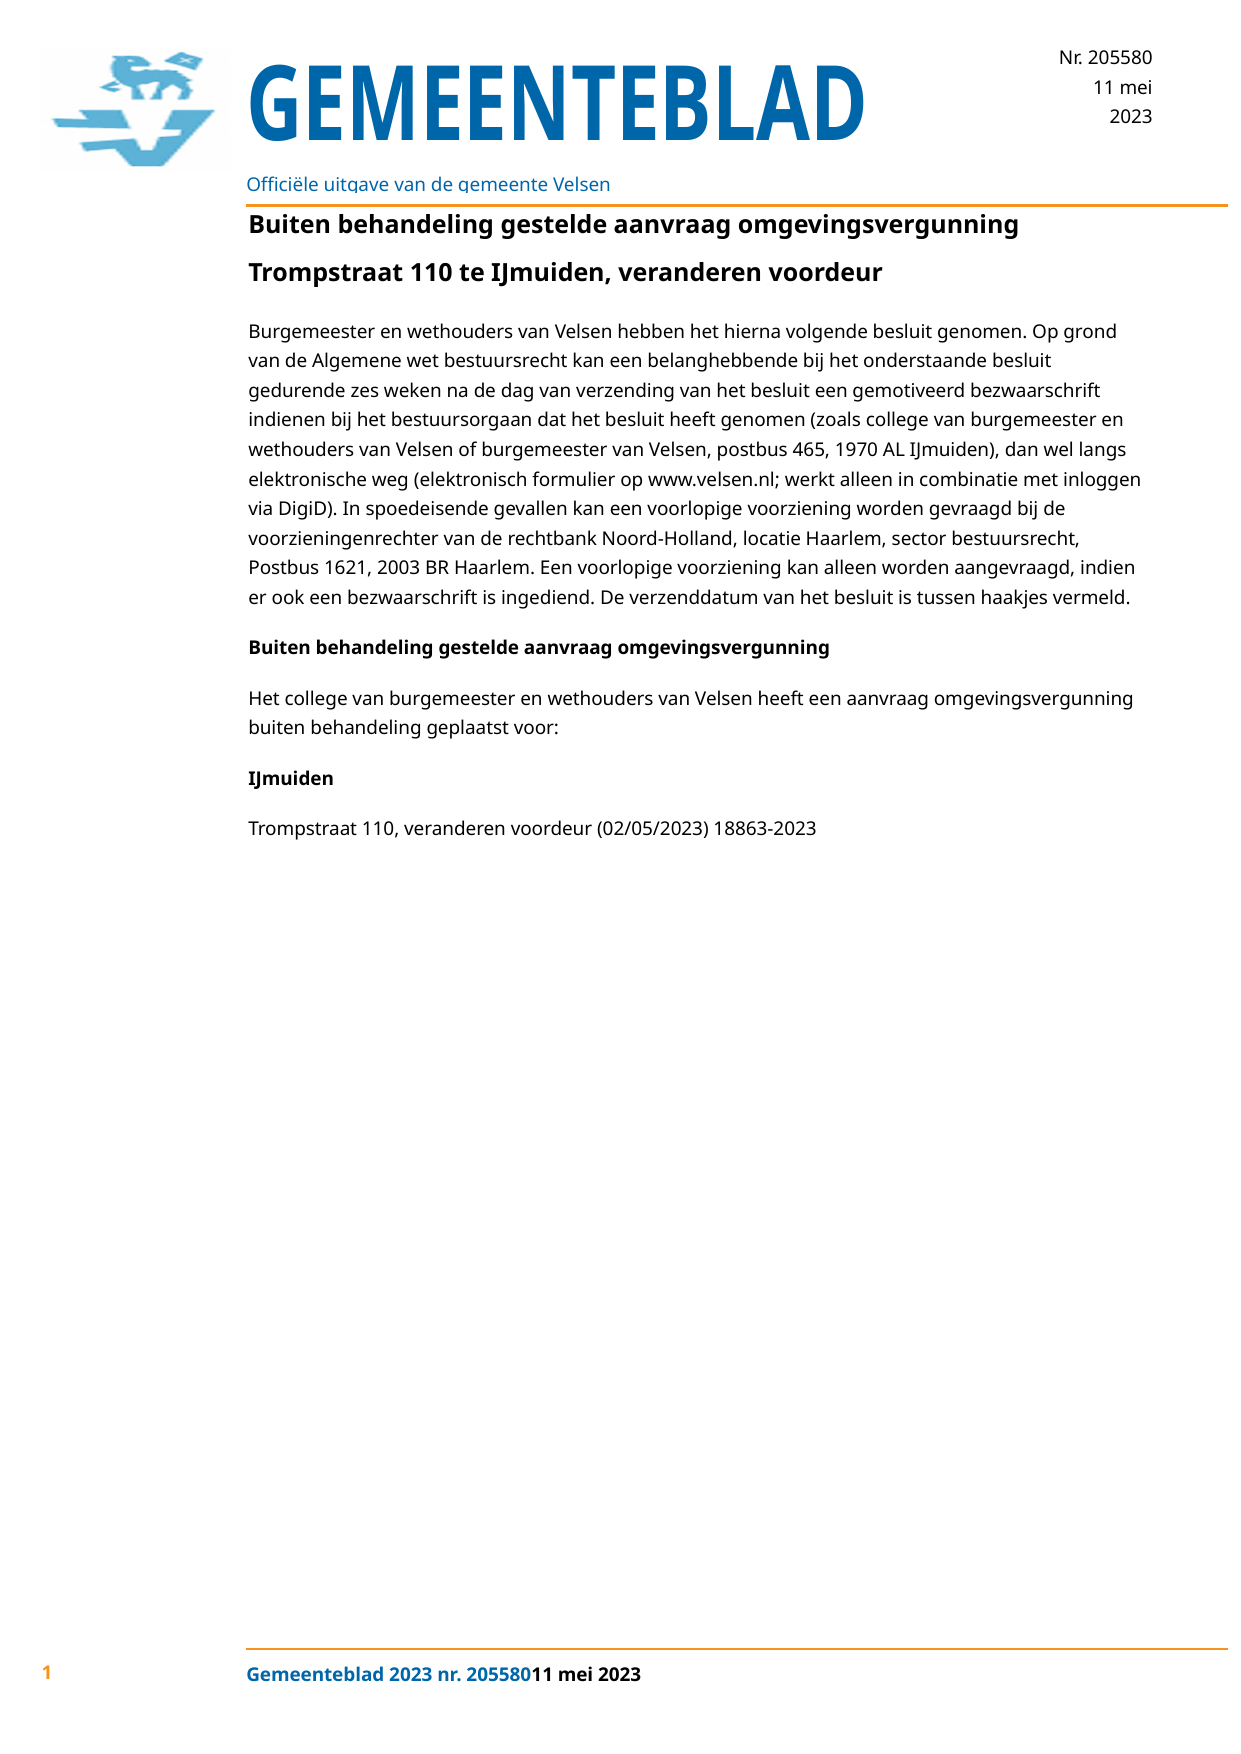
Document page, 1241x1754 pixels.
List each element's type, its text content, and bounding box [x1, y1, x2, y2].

picture [41, 47, 231, 172]
text Het college van burgemeester en wethouders van Velsen heeft een aanvraag omgevingsvergunning buiten behandeling geplaatst voor: [248, 685, 1152, 740]
text Buiten behandeling gestelde aanvraag omgevingsvergunning Trompstraat 110 te IJmuiden, veranderen voordeur [248, 207, 1152, 288]
text IJmuiden [248, 765, 1152, 791]
text Burgemeester en wethouders van Velsen hebben het hierna volgende besluit genomen. Op grond van de Algemene wet bestuursrecht kan een belanghebbende bij het onderstaande besluit gedurende zes weken na de dag van verzending van het besluit een gemotiveerd bezwaarschrift indienen bij het bestuursorgaan dat het besluit heeft genomen (zoals college van burgemeester en wethouders van Velsen of burgemeester van Velsen, postbus 465, 1970 AL IJmuiden), dan wel langs elektronische weg (elektronisch formulier op www.velsen.nl; werkt alleen in combinatie met inloggen via DigiD). In spoedeisende gevallen kan een voorlopige voorziening worden gevraagd bij de voorzieningenrechter van de rechtbank Noord-Holland, locatie Haarlem, sector bestuursrecht, Postbus 1621, 2003 BR Haarlem. Een voorlopige voorziening kan alleen worden aangevraagd, indien er ook een bezwaarschrift is ingediend. De verzenddatum van het besluit is tussen haakjes vermeld. [248, 318, 1152, 610]
text Trompstraat 110, veranderen voordeur (02/05/2023) 18863-2023 [248, 815, 1152, 841]
text Buiten behandeling gestelde aanvraag omgevingsvergunning [248, 634, 1152, 660]
